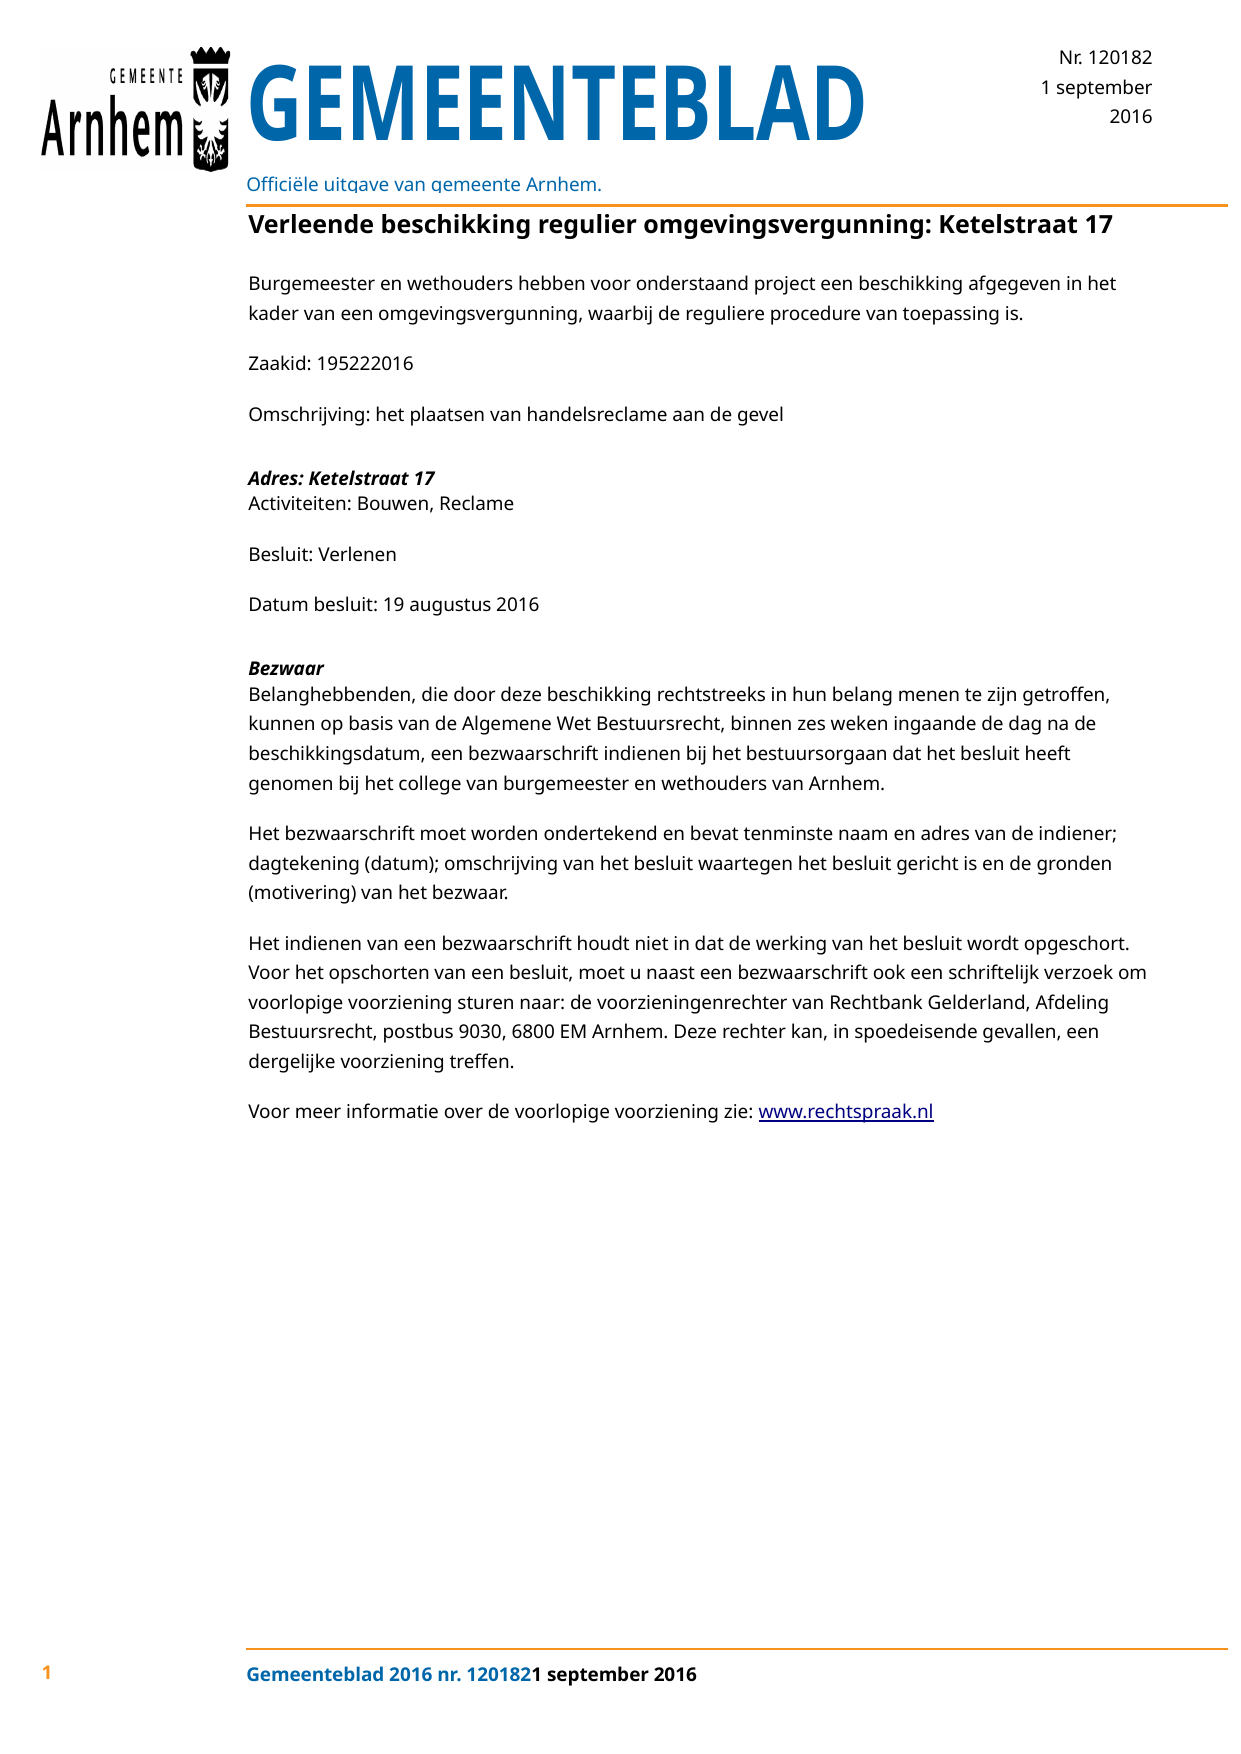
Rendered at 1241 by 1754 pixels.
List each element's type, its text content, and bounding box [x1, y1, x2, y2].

text Activiteiten: Bouwen, Reclame [248, 490, 1152, 516]
text Het indienen van een bezwaarschrift houdt niet in dat de werking van het besluit wordt opgeschort. Voor het opschorten van een besluit, moet u naast een bezwaarschrift ook een schriftelijk verzoek om voorlopige voorziening sturen naar: de voorzieningenrechter van Rechtbank Gelderland, Afdeling Bestuursrecht, postbus 9030, 6800 EM Arnhem. Deze rechter kan, in spoedeisende gevallen, een dergelijke voorziening treffen. [248, 930, 1152, 1074]
text Het bezwaarschrift moet worden ondertekend en bevat tenminste naam en adres van de indiener; dagtekening (datum); omschrijving van het besluit waartegen het besluit gericht is en de gronden (motivering) van het bezwaar. [248, 820, 1152, 905]
text Datum besluit: 19 augustus 2016 [248, 591, 1152, 617]
text Belanghebbenden, die door deze beschikking rechtstreeks in hun belang menen te zijn getroffen, kunnen op basis van de Algemene Wet Bestuursrecht, binnen zes weken ingaande de dag na de beschikkingsdatum, een bezwaarschrift indienen bij het bestuursorgaan dat het besluit heeft genomen bij het college van burgemeester en wethouders van Arnhem. [248, 681, 1152, 795]
text Burgemeester en wethouders hebben voor onderstaand project een beschikking afgegeven in het kader van een omgevingsvergunning, waarbij de reguliere procedure van toepassing is. [248, 270, 1152, 326]
picture [41, 47, 231, 172]
text Besluit: Verlenen [248, 541, 1152, 567]
text Omschrijving: het plaatsen van handelsreclame aan de gevel [248, 401, 1152, 426]
text Verleende beschikking regulier omgevingsvergunning: Ketelstraat 17 [248, 207, 1152, 241]
text Voor meer informatie over de voorlopige voorziening zie: www.rechtspraak.nl [248, 1098, 1152, 1124]
text Bezwaar [248, 655, 1152, 681]
text Adres: Ketelstraat 17 [248, 465, 1152, 490]
text Zaakid: 195222016 [248, 350, 1152, 376]
